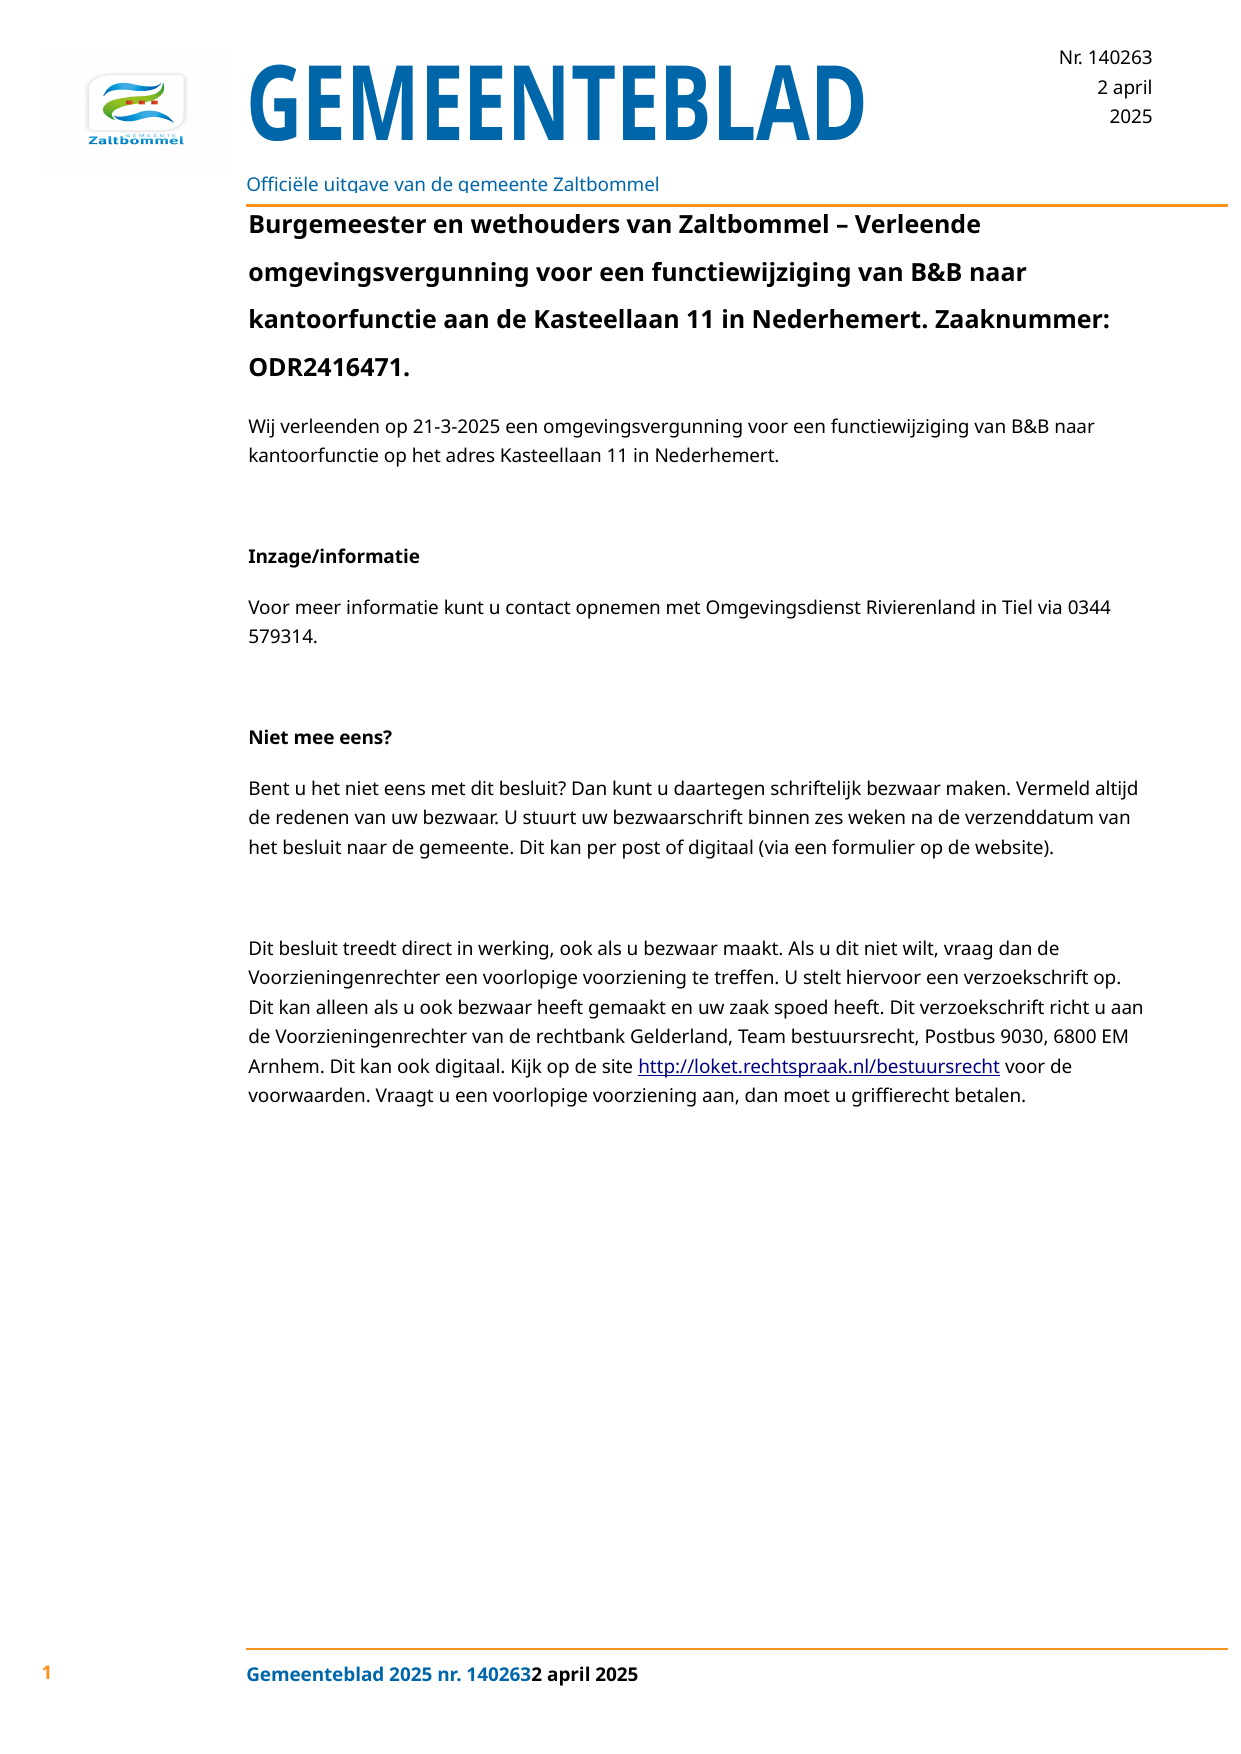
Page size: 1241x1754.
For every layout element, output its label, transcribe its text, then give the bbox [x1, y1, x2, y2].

text Dit besluit treedt direct in werking, ook als u bezwaar maakt. Als u dit niet wilt, vraag dan de Voorzieningenrechter een voorlopige voorziening te treffen. U stelt hiervoor een verzoekschrift op. Dit kan alleen als u ook bezwaar heeft gemaakt en uw zaak spoed heeft. Dit verzoekschrift richt u aan de Voorzieningenrechter van de rechtbank Gelderland, Team bestuursrecht, Postbus 9030, 6800 EM Arnhem. Dit kan ook digitaal. Kijk op de site http://loket.rechtspraak.nl/bestuursrecht voor de voorwaarden. Vraagt u een voorlopige voorziening aan, dan moet u griffierecht betalen. [248, 935, 1152, 1108]
text Inzage/informatie [248, 543, 1152, 569]
text Bent u het niet eens met dit besluit? Dan kunt u daartegen schriftelijk bezwaar maken. Vermeld altijd de redenen van uw bezwaar. U stuurt uw bezwaarschrift binnen zes weken na de verzenddatum van het besluit naar de gemeente. Dit kan per post of digitaal (via een formulier op de website). [248, 775, 1152, 860]
picture [41, 47, 231, 172]
text Wij verleenden op 21-3-2025 een omgevingsvergunning voor een functiewijziging van B&B naar kantoorfunctie op het adres Kasteellaan 11 in Nederhemert. [248, 413, 1152, 468]
text Voor meer informatie kunt u contact opnemen met Omgevingsdienst Rivierenland in Tiel via 0344 579314. [248, 594, 1152, 649]
text Niet mee eens? [248, 724, 1152, 750]
text Burgemeester en wethouders van Zaltbommel – Verleende omgevingsvergunning voor een functiewijziging van B&B naar kantoorfunctie aan de Kasteellaan 11 in Nederhemert. Zaaknummer: ODR2416471. [248, 207, 1152, 384]
